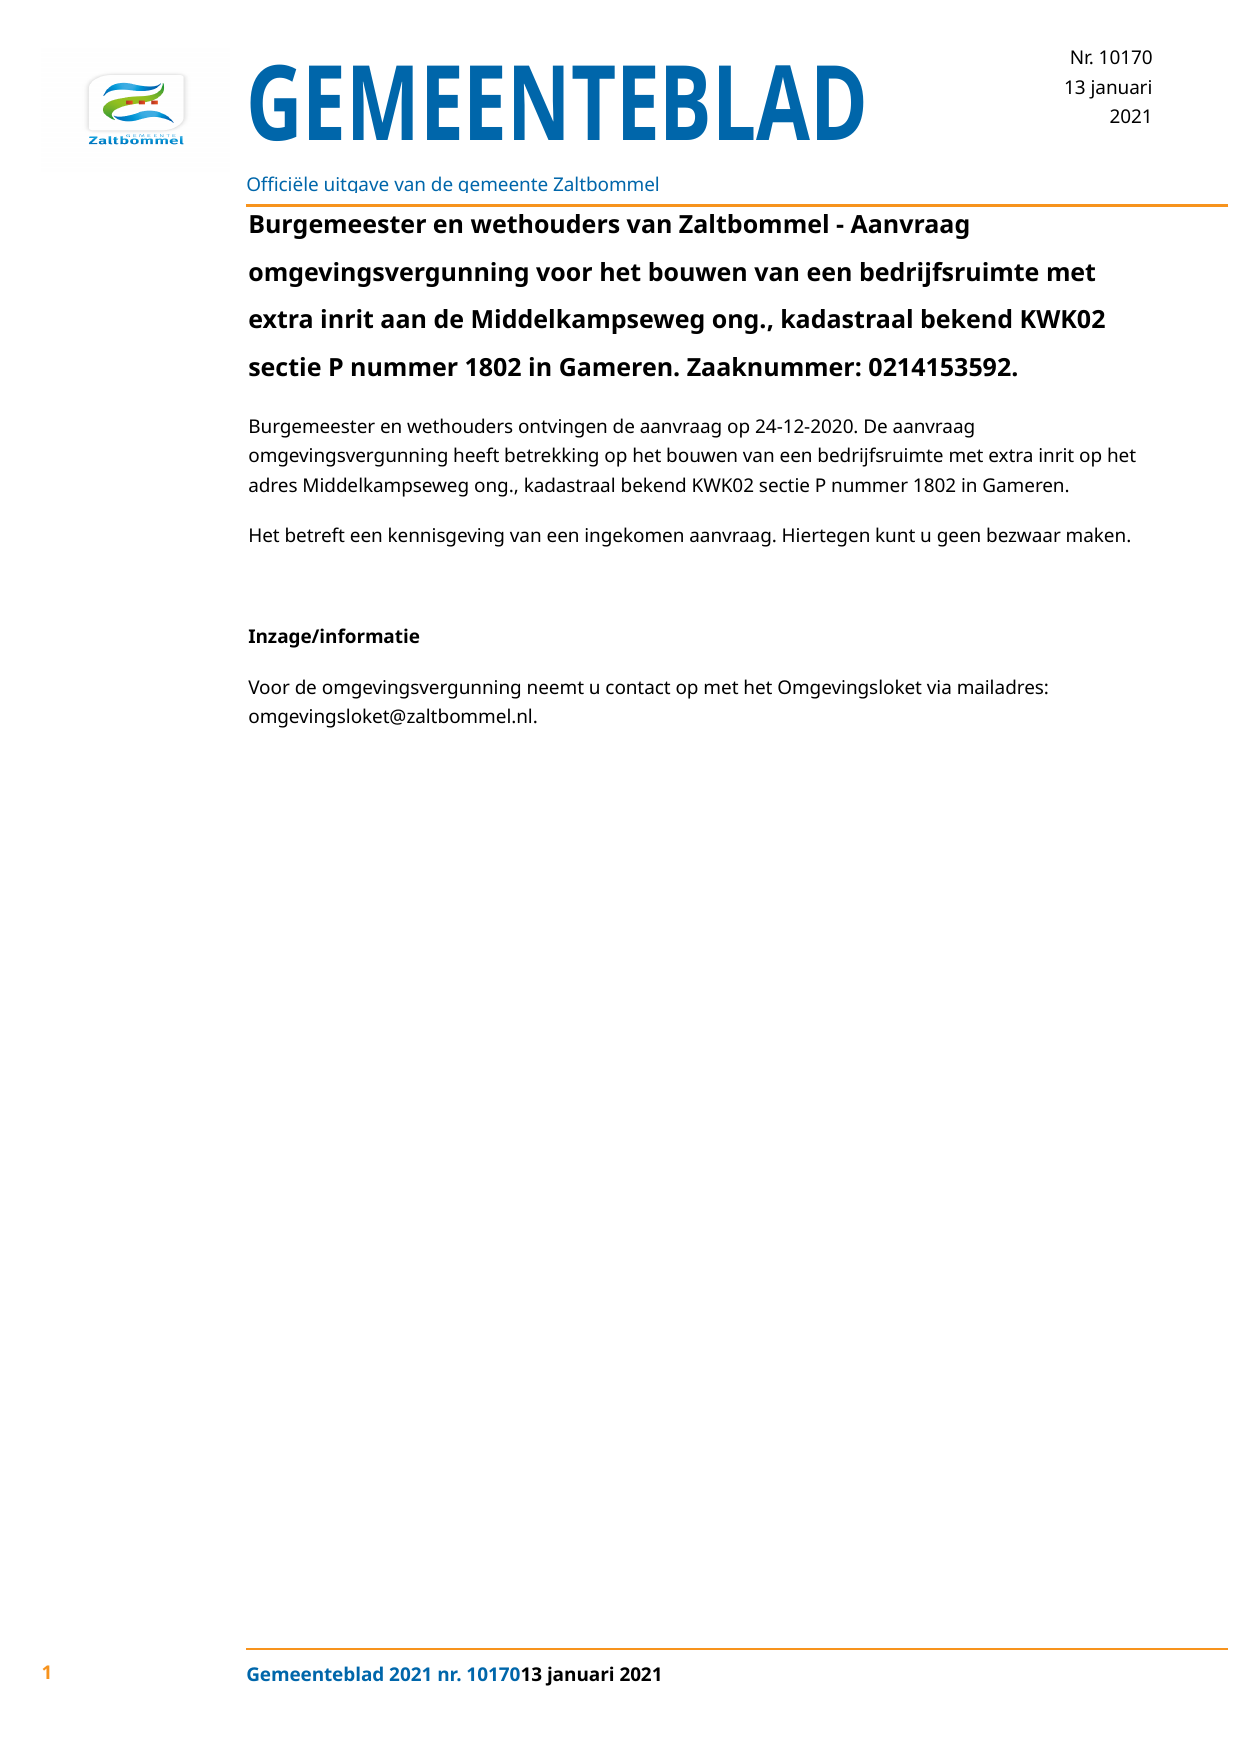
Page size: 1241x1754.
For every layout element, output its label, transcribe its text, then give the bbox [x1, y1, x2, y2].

text Burgemeester en wethouders ontvingen de aanvraag op 24-12-2020. De aanvraag omgevingsvergunning heeft betrekking op het bouwen van een bedrijfsruimte met extra inrit op het adres Middelkampseweg ong., kadastraal bekend KWK02 sectie P nummer 1802 in Gameren. [248, 413, 1152, 498]
text Het betreft een kennisgeving van een ingekomen aanvraag. Hiertegen kunt u geen bezwaar maken. [248, 523, 1152, 548]
text Inzage/informatie [248, 623, 1152, 649]
picture [41, 47, 231, 172]
text Burgemeester en wethouders van Zaltbommel - Aanvraag omgevingsvergunning voor het bouwen van een bedrijfsruimte met extra inrit aan de Middelkampseweg ong., kadastraal bekend KWK02 sectie P nummer 1802 in Gameren. Zaaknummer: 0214153592. [248, 207, 1152, 384]
text Voor de omgevingsvergunning neemt u contact op met het Omgevingsloket via mailadres: omgevingsloket@zaltbommel.nl. [248, 674, 1152, 729]
